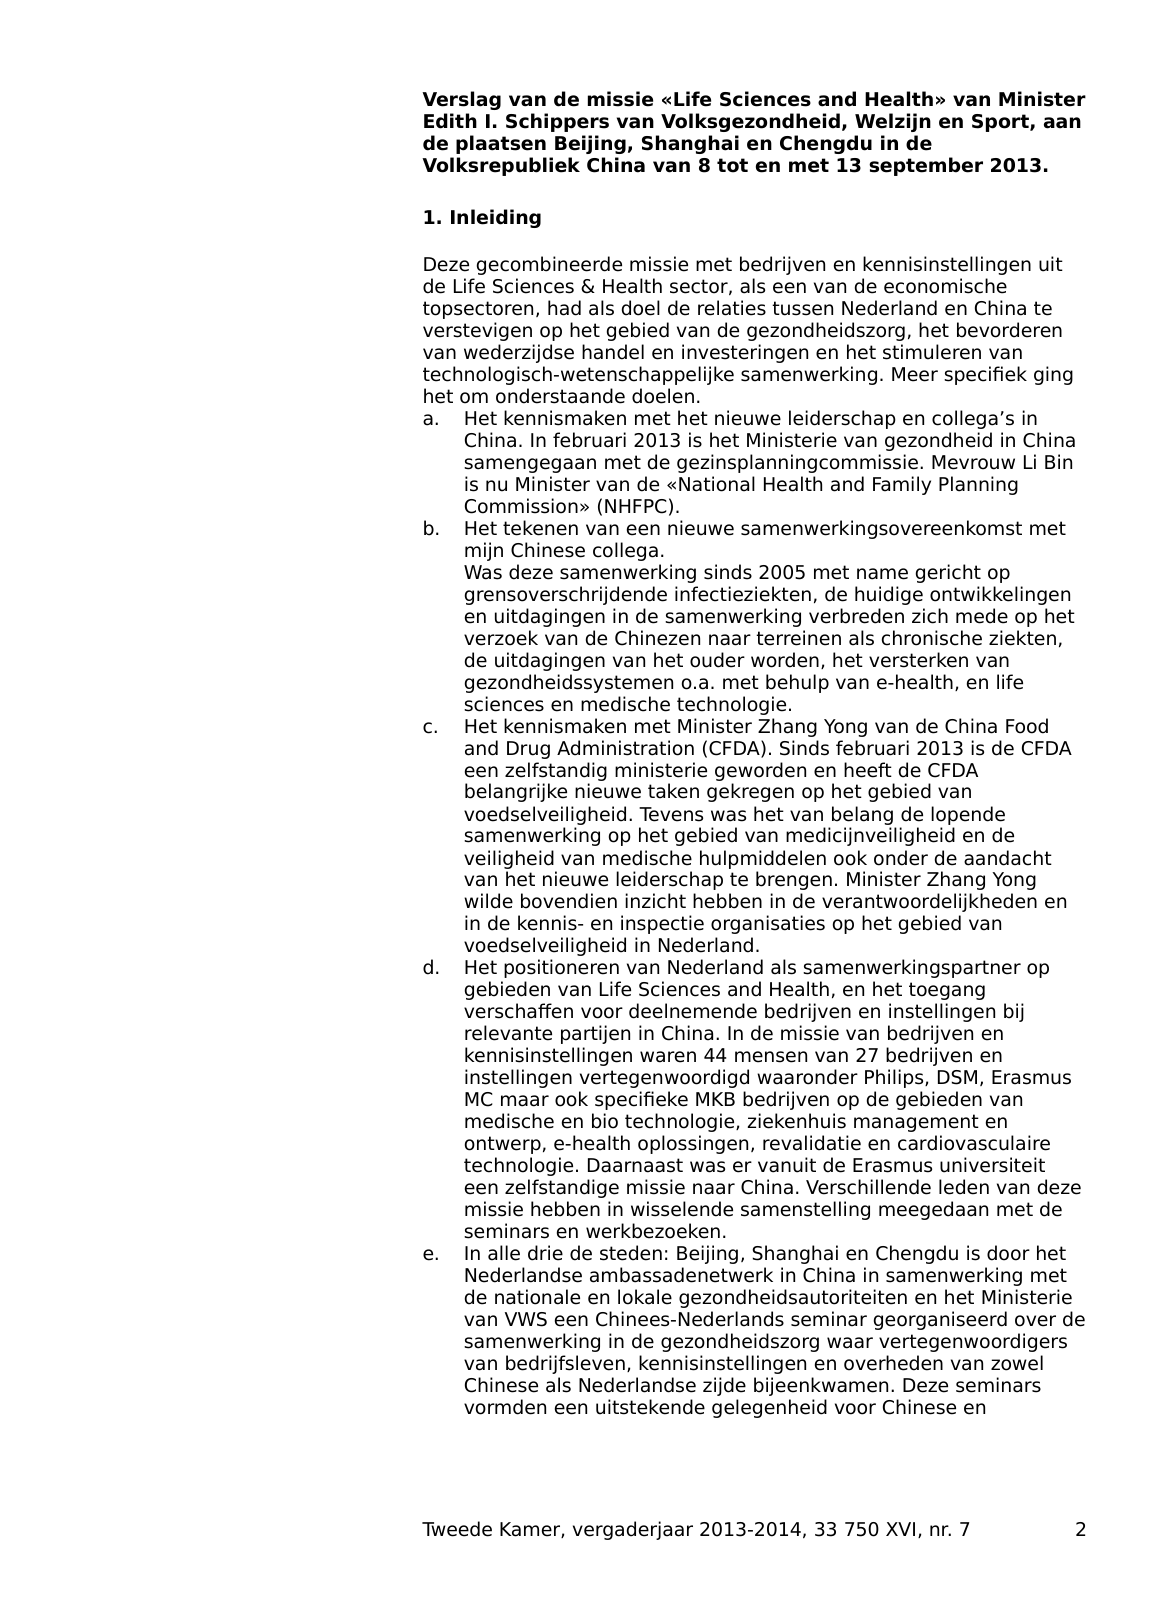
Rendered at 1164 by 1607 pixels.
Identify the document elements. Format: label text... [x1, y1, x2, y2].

text b. Het tekenen van een nieuwe samenwerkingsovereenkomst met mijn Chinese collega. [422, 518, 1087, 562]
text d. Het positioneren van Nederland als samenwerkingspartner op gebieden van Life Sciences and Health, en het toegang verschaffen voor deelnemende bedrijven en instellingen bij relevante partijen in China. In de missie van bedrijven en kennisinstellingen waren 44 mensen van 27 bedrijven en instellingen vertegenwoordigd waaronder Philips, DSM, Erasmus MC maar ook specifieke MKB bedrijven op de gebieden van medische en bio technologie, ziekenhuis management en ontwerp, e-health oplossingen, revalidatie en cardiovasculaire technologie. Daarnaast was er vanuit de Erasmus universiteit een zelfstandige missie naar China. Verschillende leden van deze missie hebben in wisselende samenstelling meegedaan met de seminars en werkbezoeken. [422, 957, 1087, 1243]
text c. Het kennismaken met Minister Zhang Yong van de China Food and Drug Administration (CFDA). Sinds februari 2013 is de CFDA een zelfstandig ministerie geworden en heeft de CFDA belangrijke nieuwe taken gekregen op het gebied van voedselveiligheid. Tevens was het van belang de lopende samenwerking op het gebied van medicijnveiligheid en de veiligheid van medische hulpmiddelen ook onder de aandacht van het nieuwe leiderschap te brengen. Minister Zhang Yong wilde bovendien inzicht hebben in de verantwoordelijkheden en in de kennis- en inspectie organisaties op het gebied van voedselveiligheid in Nederland. [422, 716, 1087, 957]
text e. In alle drie de steden: Beijing, Shanghai en Chengdu is door het Nederlandse ambassadenetwerk in China in samenwerking met de nationale en lokale gezondheidsautoriteiten en het Ministerie van VWS een Chinees-Nederlands seminar georganiseerd over de samenwerking in de gezondheidszorg waar vertegenwoordigers van bedrijfsleven, kennisinstellingen en overheden van zowel Chinese als Nederlandse zijde bijeenkwamen. Deze seminars vormden een uitstekende gelegenheid voor Chinese en [422, 1243, 1087, 1419]
text Was deze samenwerking sinds 2005 met name gericht op grensoverschrijdende infectieziekten, de huidige ontwikkelingen en uitdagingen in de samenwerking verbreden zich mede op het verzoek van de Chinezen naar terreinen als chronische ziekten, de uitdagingen van het ouder worden, het versterken van gezondheidssystemen o.a. met behulp van e-health, en life sciences en medische technologie. [464, 562, 1087, 716]
subtitle 1. Inleiding [422, 207, 1087, 229]
text Deze gecombineerde missie met bedrijven en kennisinstellingen uit de Life Sciences & Health sector, als een van de economische topsectoren, had als doel de relaties tussen Nederland en China te verstevigen op het gebied van de gezondheidszorg, het bevorderen van wederzijdse handel en investeringen en het stimuleren van technologisch-wetenschappelijke samenwerking. Meer specifiek ging het om onderstaande doelen. [422, 254, 1087, 408]
text a. Het kennismaken met het nieuwe leiderschap en collega’s in China. In februari 2013 is het Ministerie van gezondheid in China samengegaan met de gezinsplanningcommissie. Mevrouw Li Bin is nu Minister van de «National Health and Family Planning Commission» (NHFPC). [422, 408, 1087, 518]
subtitle Verslag van de missie «Life Sciences and Health» van Minister Edith I. Schippers van Volksgezondheid, Welzijn en Sport, aan de plaatsen Beijing, Shanghai en Chengdu in de Volksrepubliek China van 8 tot en met 13 september 2013. [422, 89, 1087, 177]
